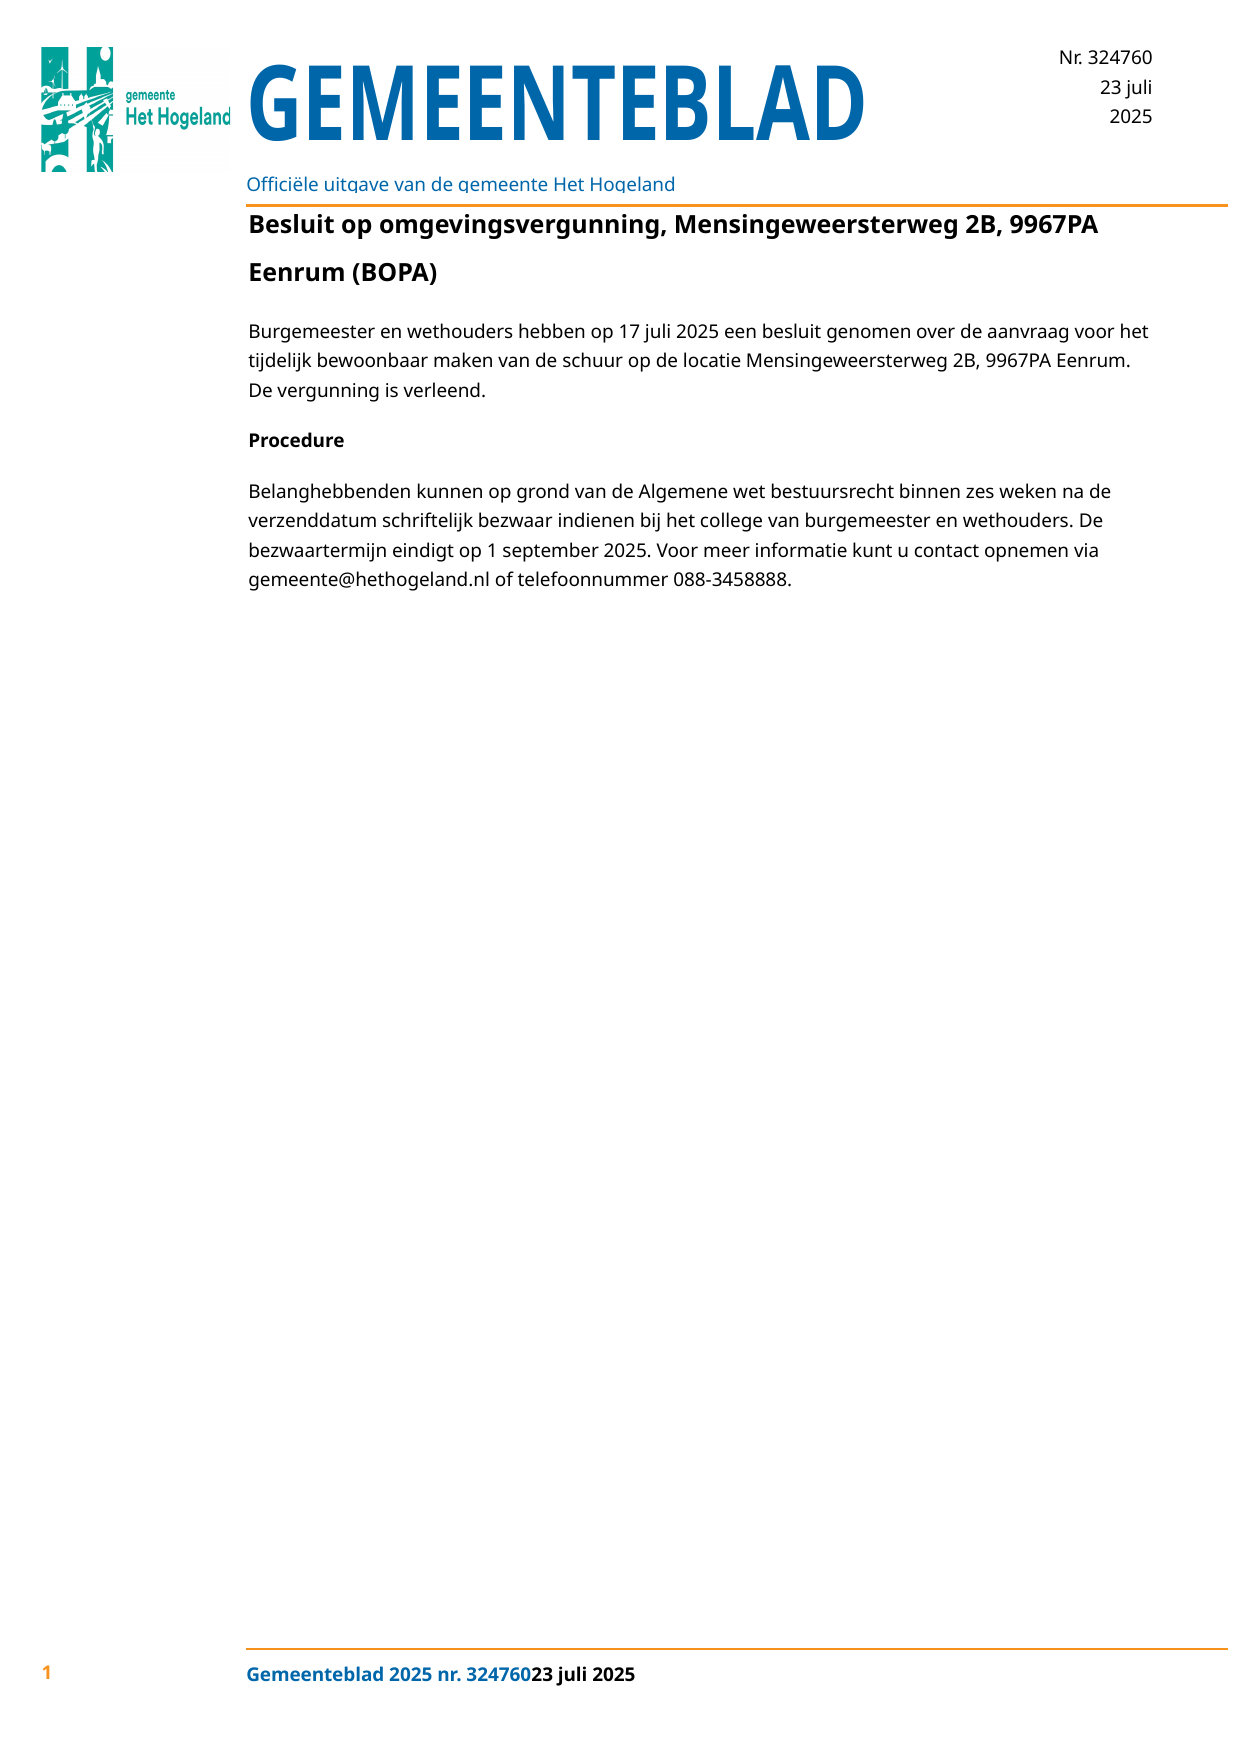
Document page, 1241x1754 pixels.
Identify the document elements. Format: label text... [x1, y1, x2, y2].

picture [41, 47, 231, 172]
text Burgemeester en wethouders hebben op 17 juli 2025 een besluit genomen over de aanvraag voor het tijdelijk bewoonbaar maken van de schuur op de locatie Mensingeweersterweg 2B, 9967PA Eenrum. De vergunning is verleend. [248, 318, 1152, 403]
text Procedure [248, 427, 1152, 453]
text Belanghebbenden kunnen op grond van de Algemene wet bestuursrecht binnen zes weken na de verzenddatum schriftelijk bezwaar indienen bij het college van burgemeester en wethouders. De bezwaartermijn eindigt op 1 september 2025. Voor meer informatie kunt u contact opnemen via gemeente@hethogeland.nl of telefoonnummer 088-3458888. [248, 478, 1152, 592]
text Besluit op omgevingsvergunning, Mensingeweersterweg 2B, 9967PA Eenrum (BOPA) [248, 207, 1152, 288]
